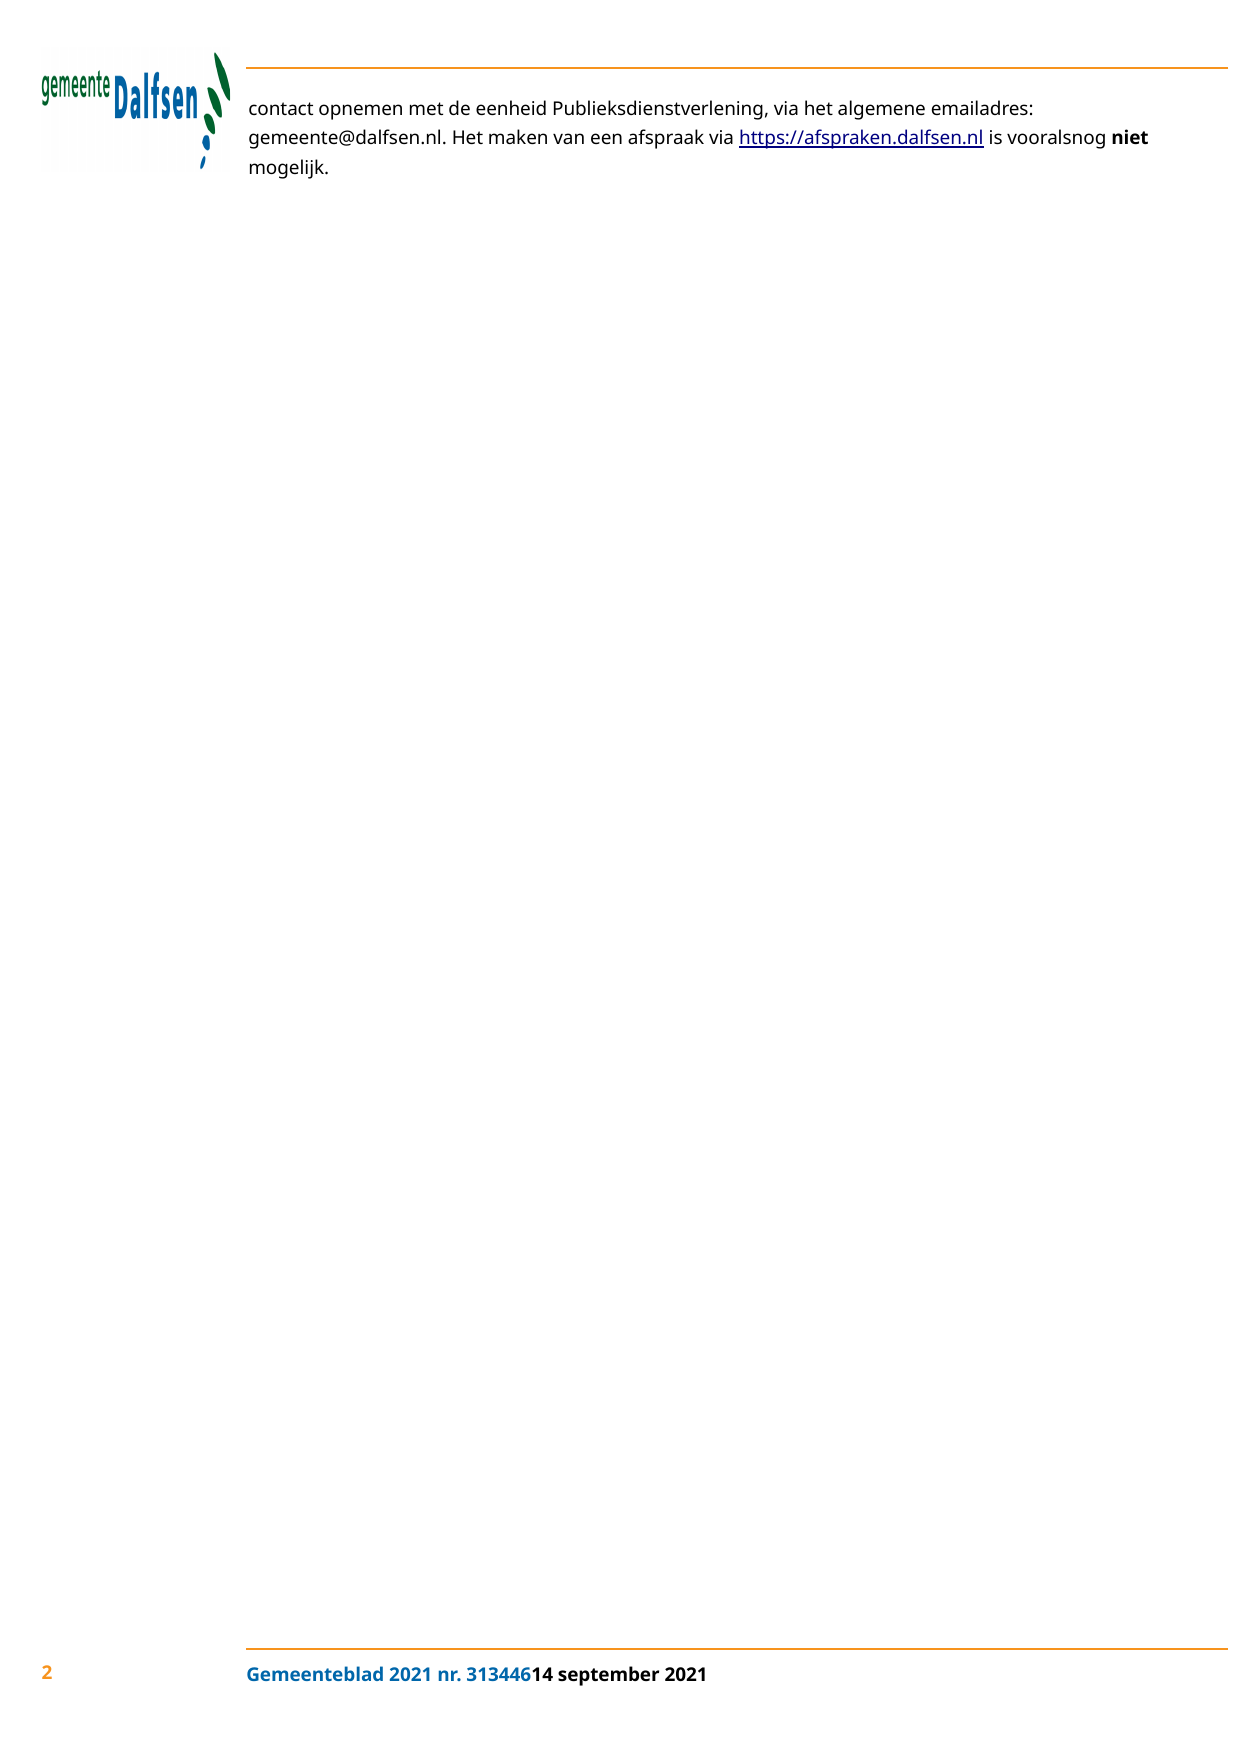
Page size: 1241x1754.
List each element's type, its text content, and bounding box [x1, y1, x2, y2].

picture [41, 47, 231, 172]
text contact opnemen met de eenheid Publieksdienstverlening, via het algemene emailadres: gemeente@dalfsen.nl. Het maken van een afspraak via https://afspraken.dalfsen.nl is vooralsnog niet mogelijk. [248, 95, 1152, 180]
